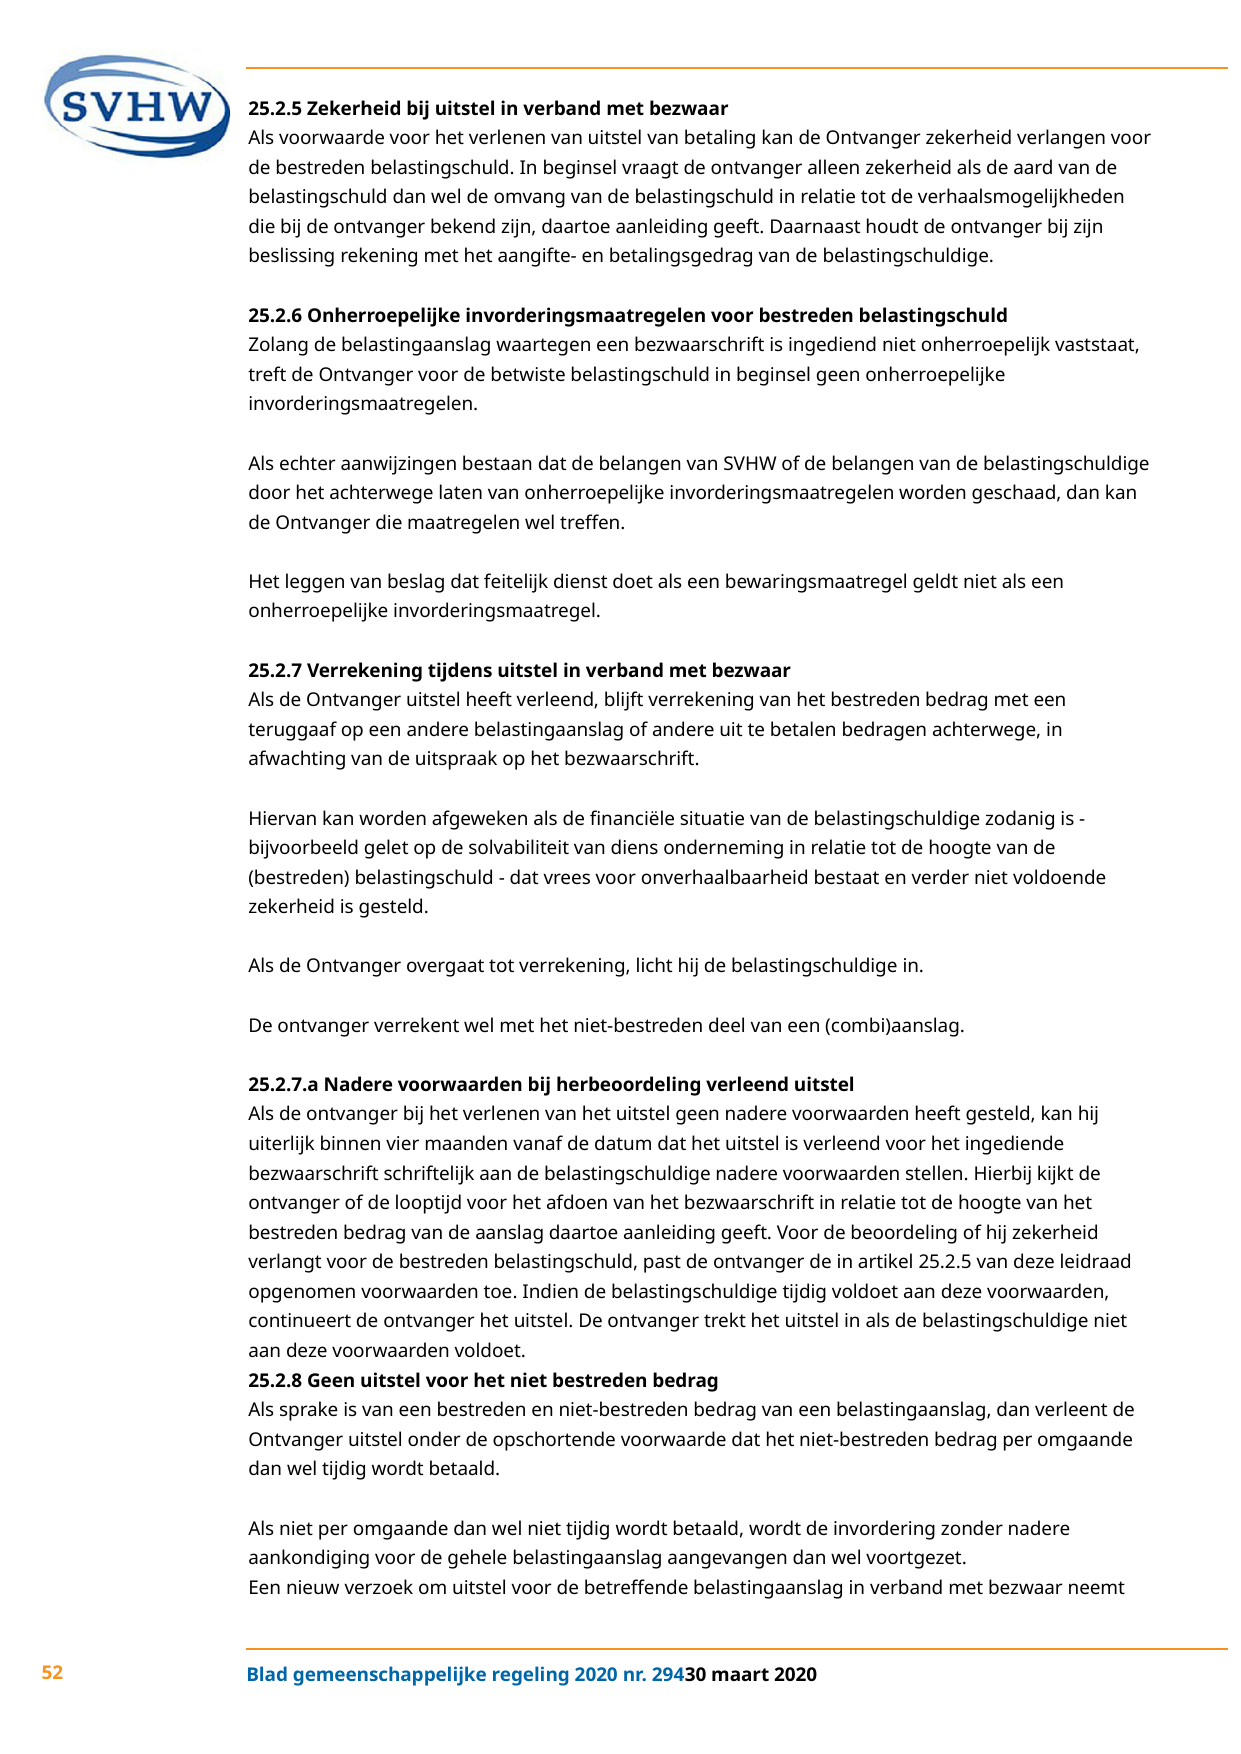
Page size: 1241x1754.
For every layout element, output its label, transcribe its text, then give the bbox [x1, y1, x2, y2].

text 25.2.7.a Nadere voorwaarden bij herbeoordeling verleend uitstel [248, 1071, 1152, 1097]
text 25.2.8 Geen uitstel voor het niet bestreden bedrag [248, 1367, 1152, 1393]
text Als de Ontvanger overgaat tot verrekening, licht hij de belastingschuldige in. [248, 953, 1152, 978]
text 25.2.5 Zekerheid bij uitstel in verband met bezwaar [248, 95, 1152, 121]
text Als sprake is van een bestreden en niet-bestreden bedrag van een belastingaanslag, dan verleent de Ontvanger uitstel onder de opschortende voorwaarde dat het niet-bestreden bedrag per omgaande dan wel tijdig wordt betaald. [248, 1396, 1152, 1481]
text De ontvanger verrekent wel met het niet-bestreden deel van een (combi)aanslag. [248, 1012, 1152, 1038]
text Als voorwaarde voor het verlenen van uitstel van betaling kan de Ontvanger zekerheid verlangen voor de bestreden belastingschuld. In beginsel vraagt de ontvanger alleen zekerheid als de aard van de belastingschuld dan wel de omvang van de belastingschuld in relatie tot de verhaalsmogelijkheden die bij de ontvanger bekend zijn, daartoe aanleiding geeft. Daarnaast houdt de ontvanger bij zijn beslissing rekening met het aangifte- en betalingsgedrag van de belastingschuldige. [248, 124, 1152, 268]
text Als niet per omgaande dan wel niet tijdig wordt betaald, wordt de invordering zonder nadere aankondiging voor de gehele belastingaanslag aangevangen dan wel voortgezet. [248, 1515, 1152, 1570]
text 25.2.7 Verrekening tijdens uitstel in verband met bezwaar [248, 657, 1152, 683]
text Als de Ontvanger uitstel heeft verleend, blijft verrekening van het bestreden bedrag met een teruggaaf op een andere belastingaanslag of andere uit te betalen bedragen achterwege, in afwachting van de uitspraak op het bezwaarschrift. [248, 686, 1152, 771]
text Als echter aanwijzingen bestaan dat de belangen van SVHW of de belangen van de belastingschuldige door het achterwege laten van onherroepelijke invorderingsmaatregelen worden geschaad, dan kan de Ontvanger die maatregelen wel treffen. [248, 450, 1152, 535]
text Als de ontvanger bij het verlenen van het uitstel geen nadere voorwaarden heeft gesteld, kan hij uiterlijk binnen vier maanden vanaf de datum dat het uitstel is verleend voor het ingediende bezwaarschrift schriftelijk aan de belastingschuldige nadere voorwaarden stellen. Hierbij kijkt de ontvanger of de looptijd voor het afdoen van het bezwaarschrift in relatie tot de hoogte van het bestreden bedrag van de aanslag daartoe aanleiding geeft. Voor de beoordeling of hij zekerheid verlangt voor de bestreden belastingschuld, past de ontvanger de in artikel 25.2.5 van deze leidraad opgenomen voorwaarden toe. Indien de belastingschuldige tijdig voldoet aan deze voorwaarden, continueert de ontvanger het uitstel. De ontvanger trekt het uitstel in als de belastingschuldige niet aan deze voorwaarden voldoet. [248, 1101, 1152, 1363]
text Zolang de belastingaanslag waartegen een bezwaarschrift is ingediend niet onherroepelijk vaststaat, treft de Ontvanger voor de betwiste belastingschuld in beginsel geen onherroepelijke invorderingsmaatregelen. [248, 331, 1152, 416]
text Het leggen van beslag dat feitelijk dienst doet als een bewaringsmaatregel geldt niet als een onherroepelijke invorderingsmaatregel. [248, 568, 1152, 623]
text Een nieuw verzoek om uitstel voor de betreffende belastingaanslag in verband met bezwaar neemt [248, 1574, 1152, 1600]
picture [41, 47, 231, 172]
text 25.2.6 Onherroepelijke invorderingsmaatregelen voor bestreden belastingschuld [248, 302, 1152, 328]
text Hiervan kan worden afgeweken als de financiële situatie van de belastingschuldige zodanig is - bijvoorbeeld gelet op de solvabiliteit van diens onderneming in relatie tot de hoogte van de (bestreden) belastingschuld - dat vrees voor onverhaalbaarheid bestaat en verder niet voldoende zekerheid is gesteld. [248, 805, 1152, 919]
